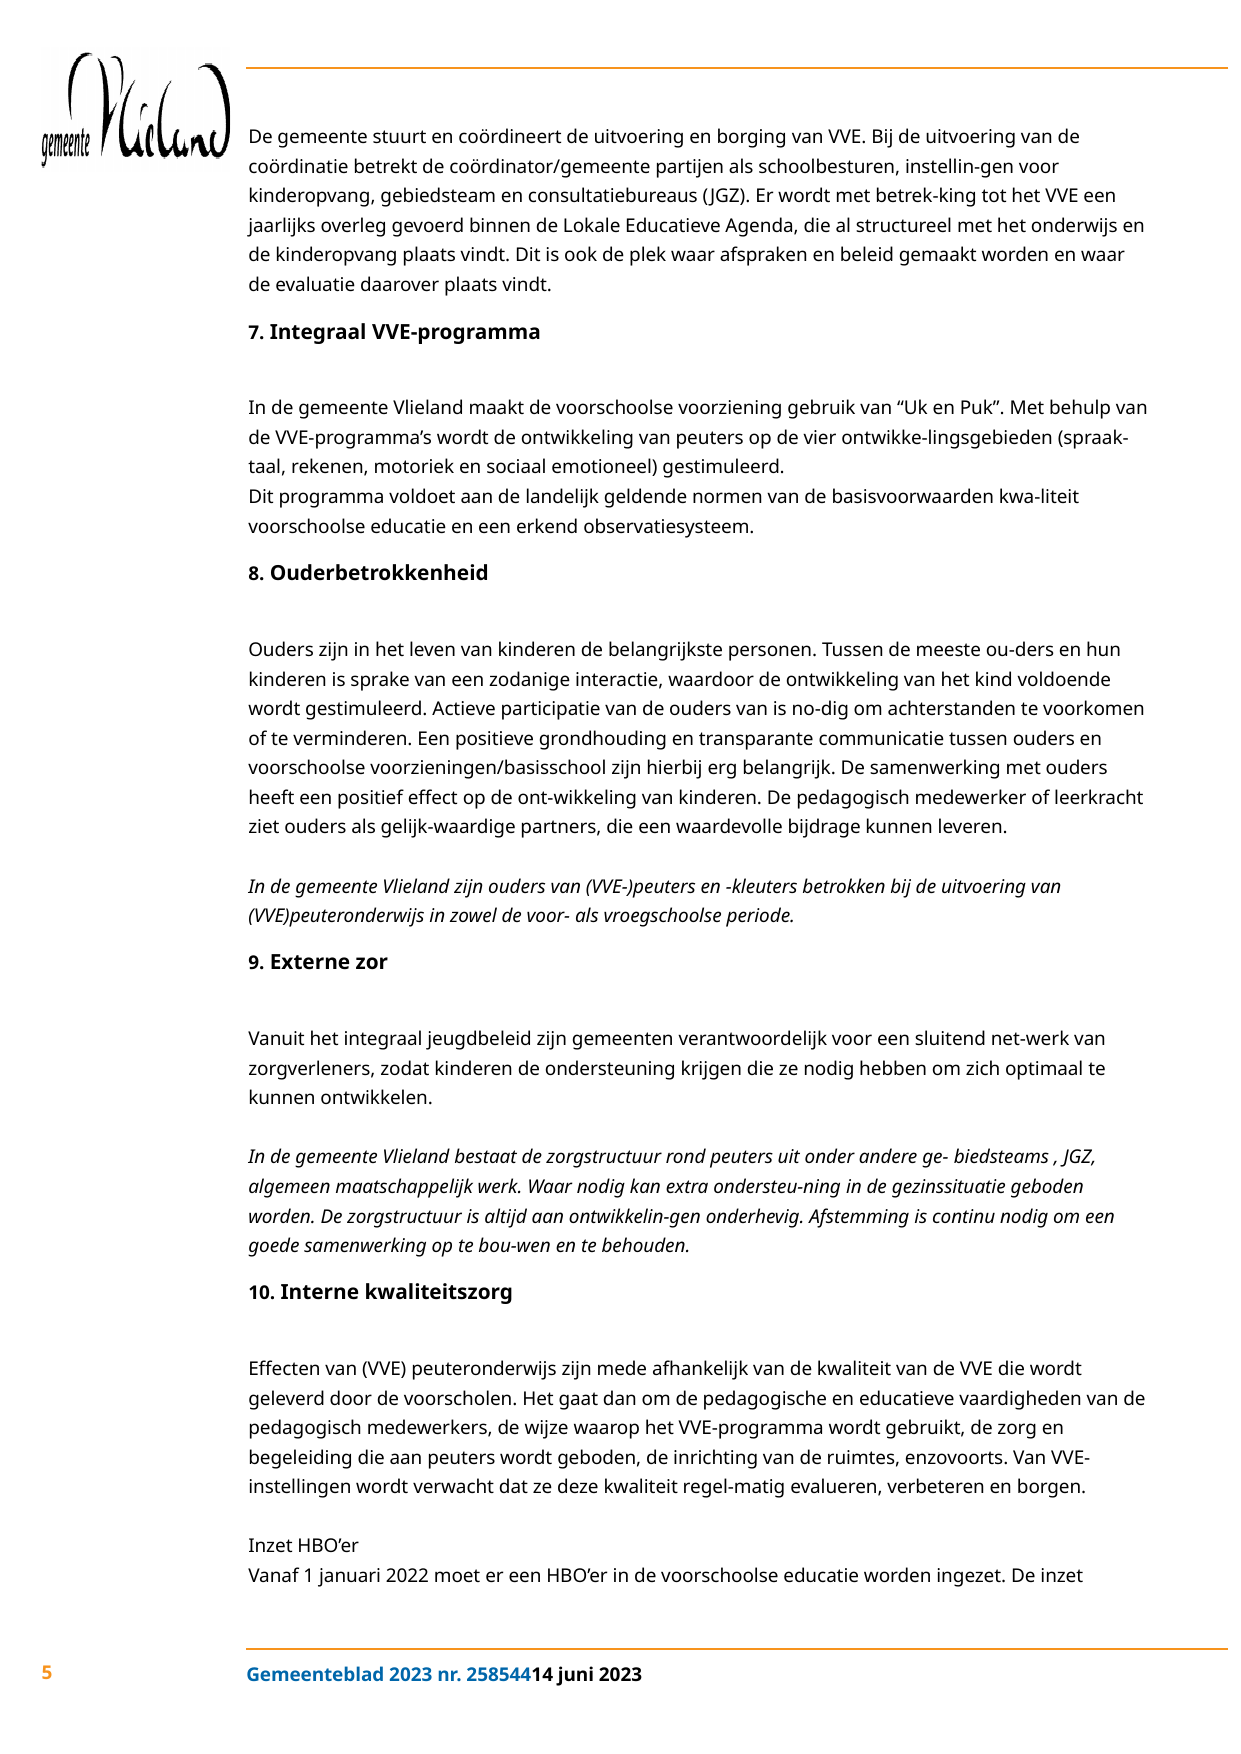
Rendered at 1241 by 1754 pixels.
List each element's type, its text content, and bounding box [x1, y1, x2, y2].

text Vanaf 1 januari 2022 moet er een HBO’er in de voorschoolse educatie worden ingezet. De inzet [248, 1562, 1152, 1588]
text 9. Externe zor [248, 947, 1152, 976]
text 8. Ouderbetrokkenheid [248, 558, 1152, 587]
text In de gemeente Vlieland maakt de voorschoolse voorziening gebruik van “Uk en Puk”. Met behulp van de VVE-programma’s wordt de ontwikkeling van peuters op de vier ontwikke-lingsgebieden (spraak-taal, rekenen, motoriek en sociaal emotioneel) gestimuleerd. [248, 394, 1152, 479]
text Ouders zijn in het leven van kinderen de belangrijkste personen. Tussen de meeste ou-ders en hun kinderen is sprake van een zodanige interactie, waardoor de ontwikkeling van het kind voldoende wordt gestimuleerd. Actieve participatie van de ouders van is no-dig om achterstanden te voorkomen of te verminderen. Een positieve grondhouding en transparante communicatie tussen ouders en voorschoolse voorzieningen/basisschool zijn hierbij erg belangrijk. De samenwerking met ouders heeft een positief effect op de ont-wikkeling van kinderen. De pedagogisch medewerker of leerkracht ziet ouders als gelijk-waardige partners, die een waardevolle bijdrage kunnen leveren. [248, 636, 1152, 839]
table_header In de gemeente Vlieland bestaat de zorgstructuur rond peuters uit onder andere ge- biedsteams , JGZ, algemeen maatschappelijk werk. Waar nodig kan extra ondersteu-ning in de gezinssituatie geboden worden. De zorgstructuur is altijd aan ontwikkelin-gen onderhevig. Afstemming is continu nodig om een goede samenwerking op te bou-wen en te behouden. [248, 1144, 1152, 1258]
text De gemeente stuurt en coördineert de uitvoering en borging van VVE. Bij de uitvoering van de coördinatie betrekt de coördinator/gemeente partijen als schoolbesturen, instellin-gen voor kinderopvang, gebiedsteam en consultatiebureaus (JGZ). Er wordt met betrek-king tot het VVE een jaarlijks overleg gevoerd binnen de Lokale Educatieve Agenda, die al structureel met het onderwijs en de kinderopvang plaats vindt. Dit is ook de plek waar afspraken en beleid gemaakt worden en waar de evaluatie daarover plaats vindt. [248, 123, 1152, 297]
text Dit programma voldoet aan de landelijk geldende normen van de basisvoorwaarden kwa-liteit voorschoolse educatie en een erkend observatiesysteem. [248, 483, 1152, 538]
text Effecten van (VVE) peuteronderwijs zijn mede afhankelijk van de kwaliteit van de VVE die wordt geleverd door de voorscholen. Het gaat dan om de pedagogische en educatieve vaardigheden van de pedagogisch medewerkers, de wijze waarop het VVE-programma wordt gebruikt, de zorg en begeleiding die aan peuters wordt geboden, de inrichting van de ruimtes, enzovoorts. Van VVE-instellingen wordt verwacht dat ze deze kwaliteit regel-matig evalueren, verbeteren en borgen. [248, 1355, 1152, 1499]
text 10. Interne kwaliteitszorg [248, 1277, 1152, 1306]
text Vanuit het integraal jeugdbeleid zijn gemeenten verantwoordelijk voor een sluitend net-werk van zorgverleners, zodat kinderen de ondersteuning krijgen die ze nodig hebben om zich optimaal te kunnen ontwikkelen. [248, 1025, 1152, 1110]
text 7. Integraal VVE-programma [248, 317, 1152, 345]
text Inzet HBO’er [248, 1533, 1152, 1558]
table_header In de gemeente Vlieland zijn ouders van (VVE-)peuters en -kleuters betrokken bij de uitvoering van (VVE)peuteronderwijs in zowel de voor- als vroegschoolse periode. [248, 873, 1152, 928]
picture [41, 47, 231, 172]
